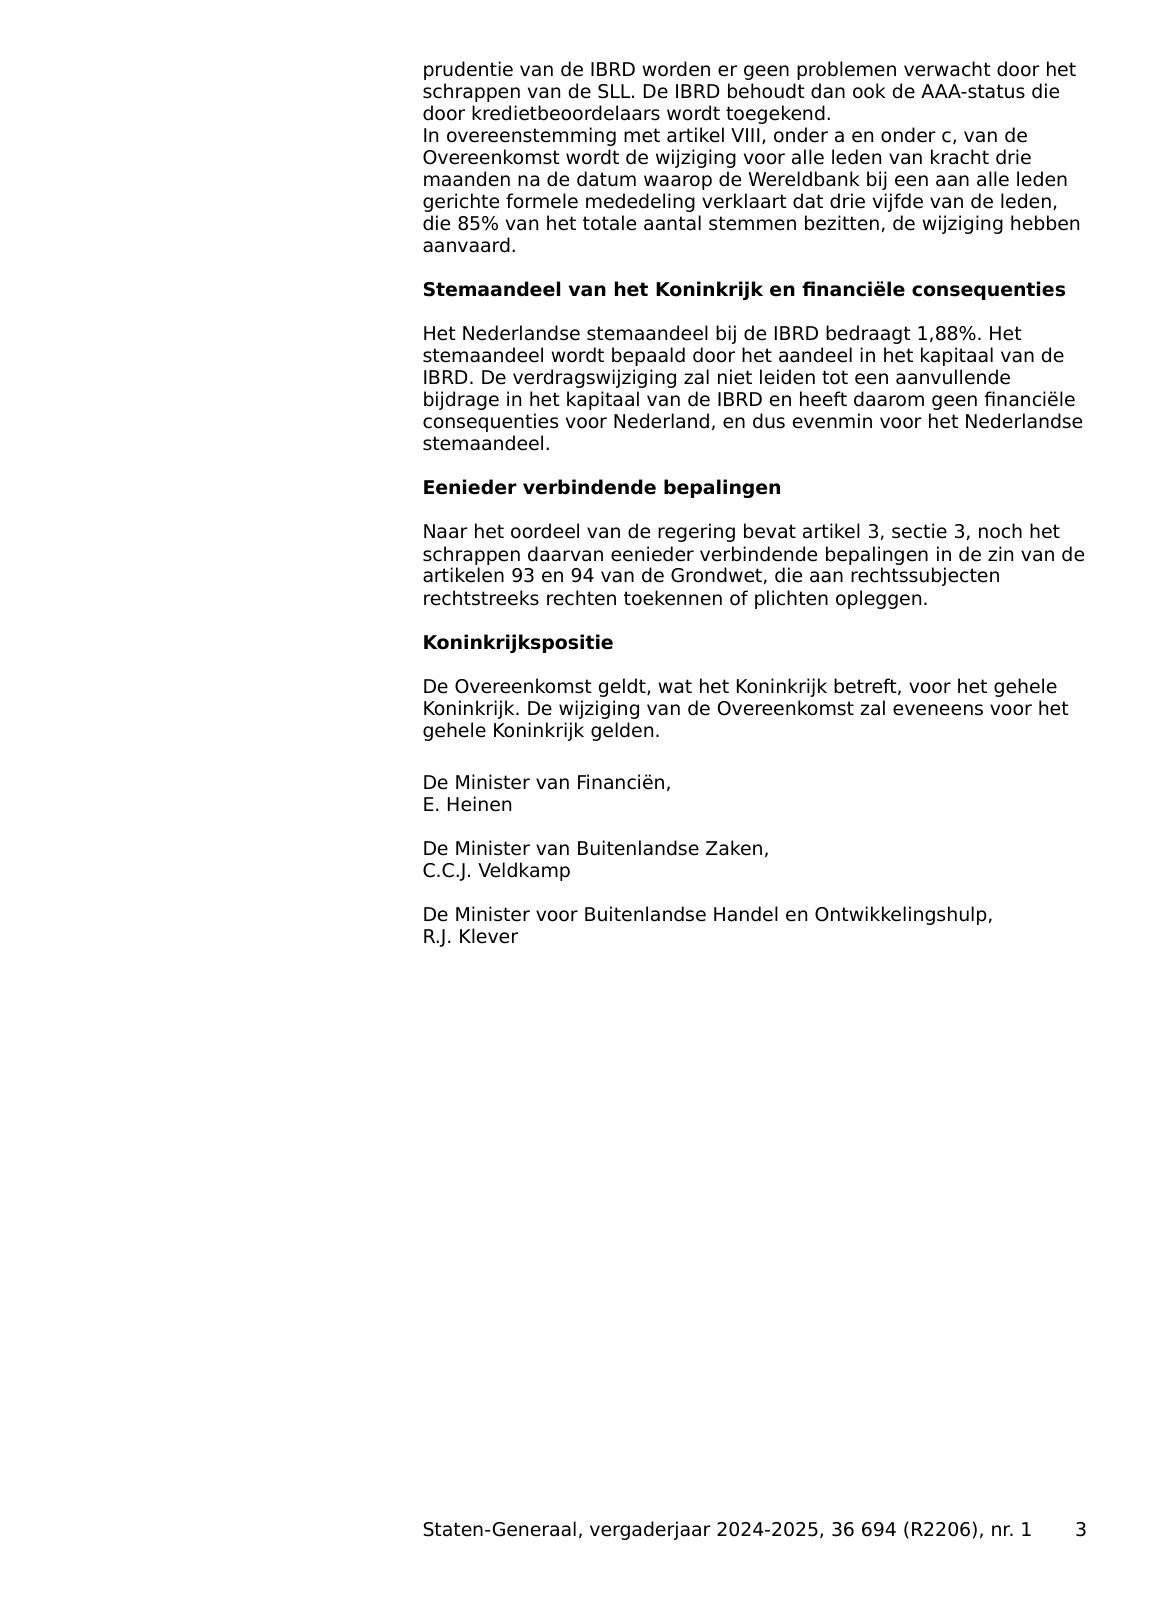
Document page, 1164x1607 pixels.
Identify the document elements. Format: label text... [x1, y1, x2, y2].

subtitle Eenieder verbindende bepalingen [422, 477, 1087, 499]
text De Minister van Financiën, E. Heinen [422, 772, 1087, 816]
text In overeenstemming met artikel VIII, onder a en onder c, van de Overeenkomst wordt de wijziging voor alle leden van kracht drie maanden na de datum waarop de Wereldbank bij een aan alle leden gerichte formele mededeling verklaart dat drie vijfde van de leden, die 85% van het totale aantal stemmen bezitten, de wijziging hebben aanvaard. [422, 125, 1087, 257]
text Naar het oordeel van de regering bevat artikel 3, sectie 3, noch het schrappen daarvan eenieder verbindende bepalingen in de zin van de artikelen 93 en 94 van de Grondwet, die aan rechtssubjecten rechtstreeks rechten toekennen of plichten opleggen. [422, 521, 1087, 609]
text Het Nederlandse stemaandeel bij de IBRD bedraagt 1,88%. Het stemaandeel wordt bepaald door het aandeel in het kapitaal van de IBRD. De verdragswijziging zal niet leiden tot een aanvullende bijdrage in het kapitaal van de IBRD en heeft daarom geen financiële consequenties voor Nederland, en dus evenmin voor het Nederlandse stemaandeel. [422, 323, 1087, 455]
subtitle Koninkrijkspositie [422, 632, 1087, 653]
text prudentie van de IBRD worden er geen problemen verwacht door het schrappen van de SLL. De IBRD behoudt dan ook de AAA-status die door kredietbeoordelaars wordt toegekend. [422, 59, 1087, 125]
text De Minister van Buitenlandse Zaken, C.C.J. Veldkamp [422, 838, 1087, 882]
text De Overeenkomst geldt, wat het Koninkrijk betreft, voor het gehele Koninkrijk. De wijziging van de Overeenkomst zal eveneens voor het gehele Koninkrijk gelden. [422, 676, 1087, 742]
subtitle Stemaandeel van het Koninkrijk en financiële consequenties [422, 279, 1087, 301]
text De Minister voor Buitenlandse Handel en Ontwikkelingshulp, R.J. Klever [422, 904, 1087, 948]
